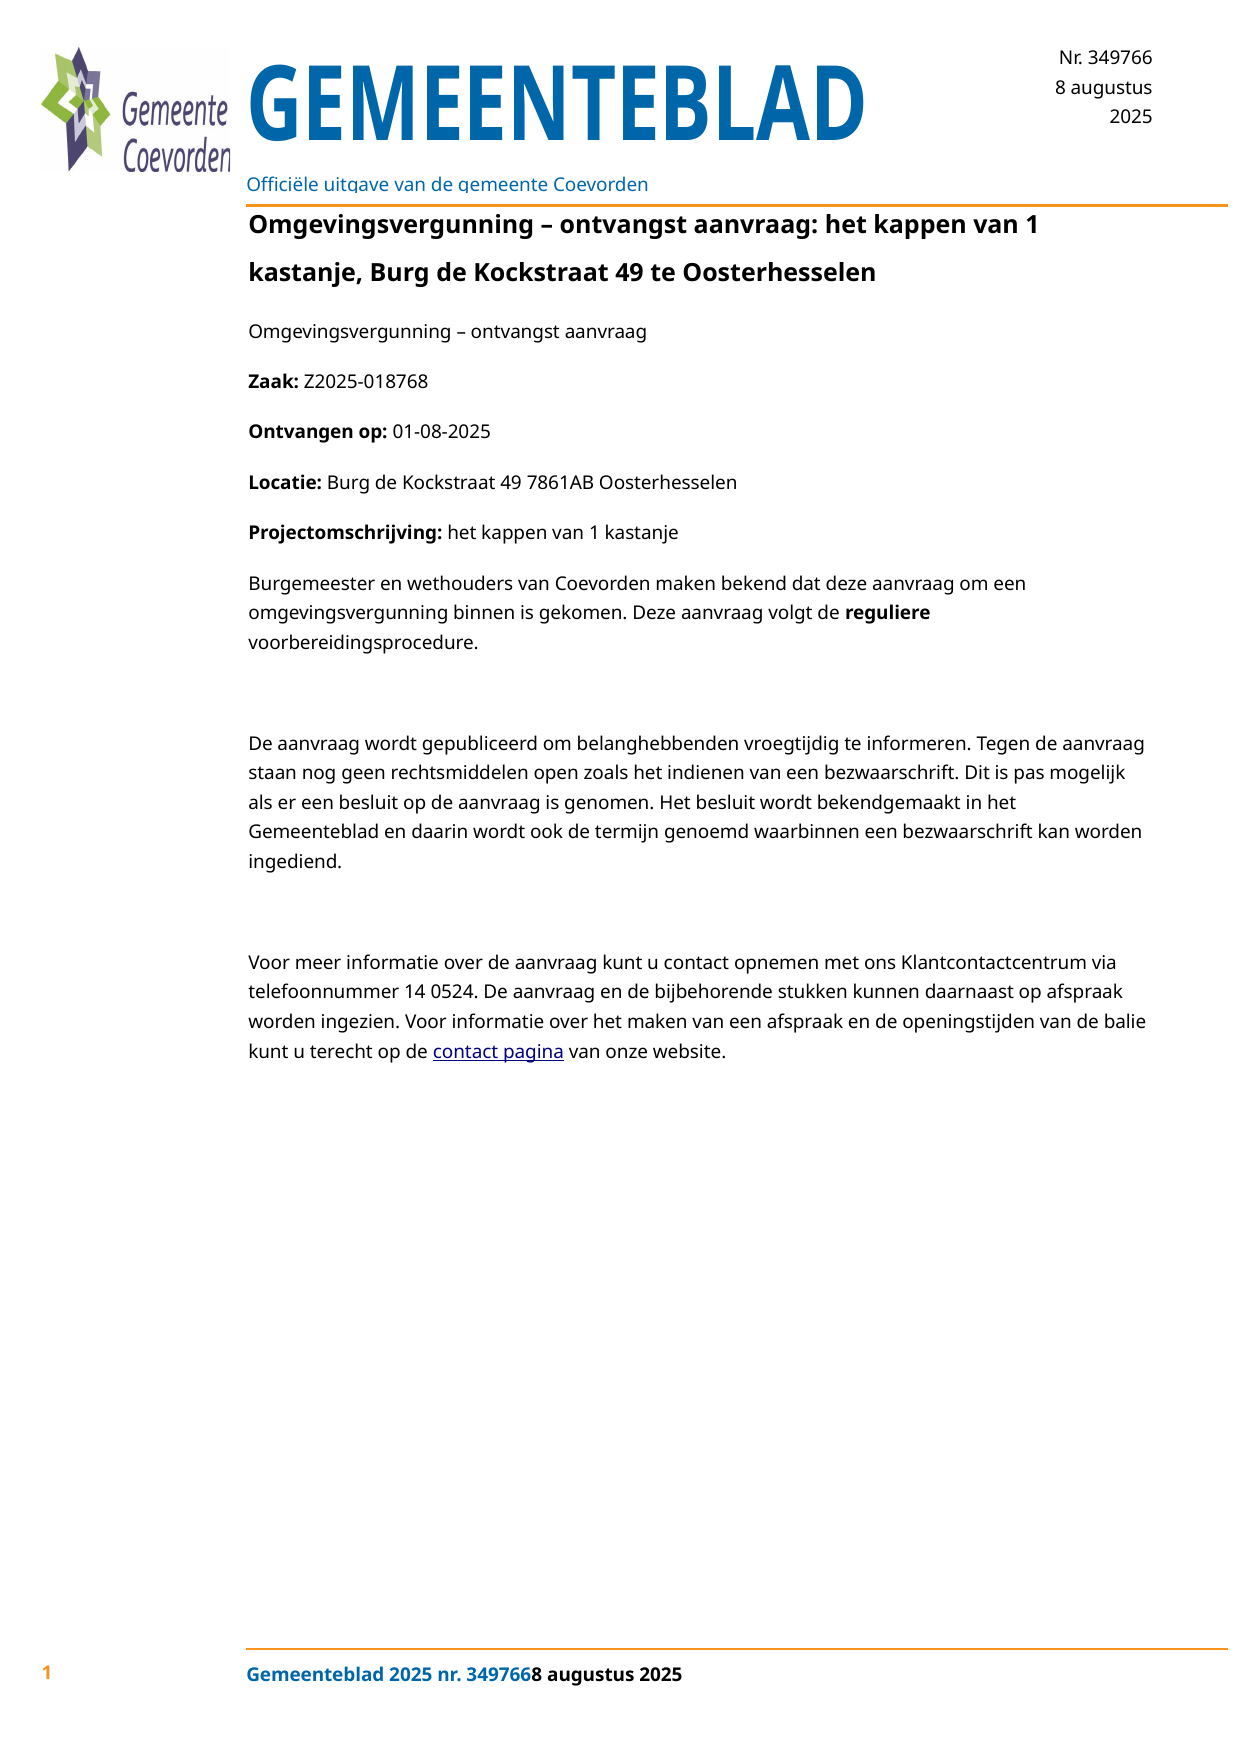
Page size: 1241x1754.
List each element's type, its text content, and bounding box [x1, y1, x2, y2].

picture [41, 47, 231, 172]
text Omgevingsvergunning – ontvangst aanvraag [248, 318, 1152, 344]
text Burgemeester en wethouders van Coevorden maken bekend dat deze aanvraag om een omgevingsvergunning binnen is gekomen. Deze aanvraag volgt de reguliere voorbereidingsprocedure. [248, 570, 1152, 655]
text Omgevingsvergunning – ontvangst aanvraag: het kappen van 1 kastanje, Burg de Kockstraat 49 te Oosterhesselen [248, 207, 1152, 288]
text Zaak: Z2025-018768 [248, 368, 1152, 394]
text Locatie: Burg de Kockstraat 49 7861AB Oosterhesselen [248, 469, 1152, 495]
text De aanvraag wordt gepubliceerd om belanghebbenden vroegtijdig te informeren. Tegen de aanvraag staan nog geen rechtsmiddelen open zoals het indienen van een bezwaarschrift. Dit is pas mogelijk als er een besluit op de aanvraag is genomen. Het besluit wordt bekendgemaakt in het Gemeenteblad en daarin wordt ook de termijn genoemd waarbinnen een bezwaarschrift kan worden ingediend. [248, 730, 1152, 874]
text Projectomschrijving: het kappen van 1 kastanje [248, 519, 1152, 545]
text Voor meer informatie over de aanvraag kunt u contact opnemen met ons Klantcontactcentrum via telefoonnummer 14 0524. De aanvraag en de bijbehorende stukken kunnen daarnaast op afspraak worden ingezien. Voor informatie over het maken van een afspraak en de openingstijden van de balie kunt u terecht op de contact pagina van onze website. [248, 949, 1152, 1064]
text Ontvangen op: 01-08-2025 [248, 419, 1152, 444]
